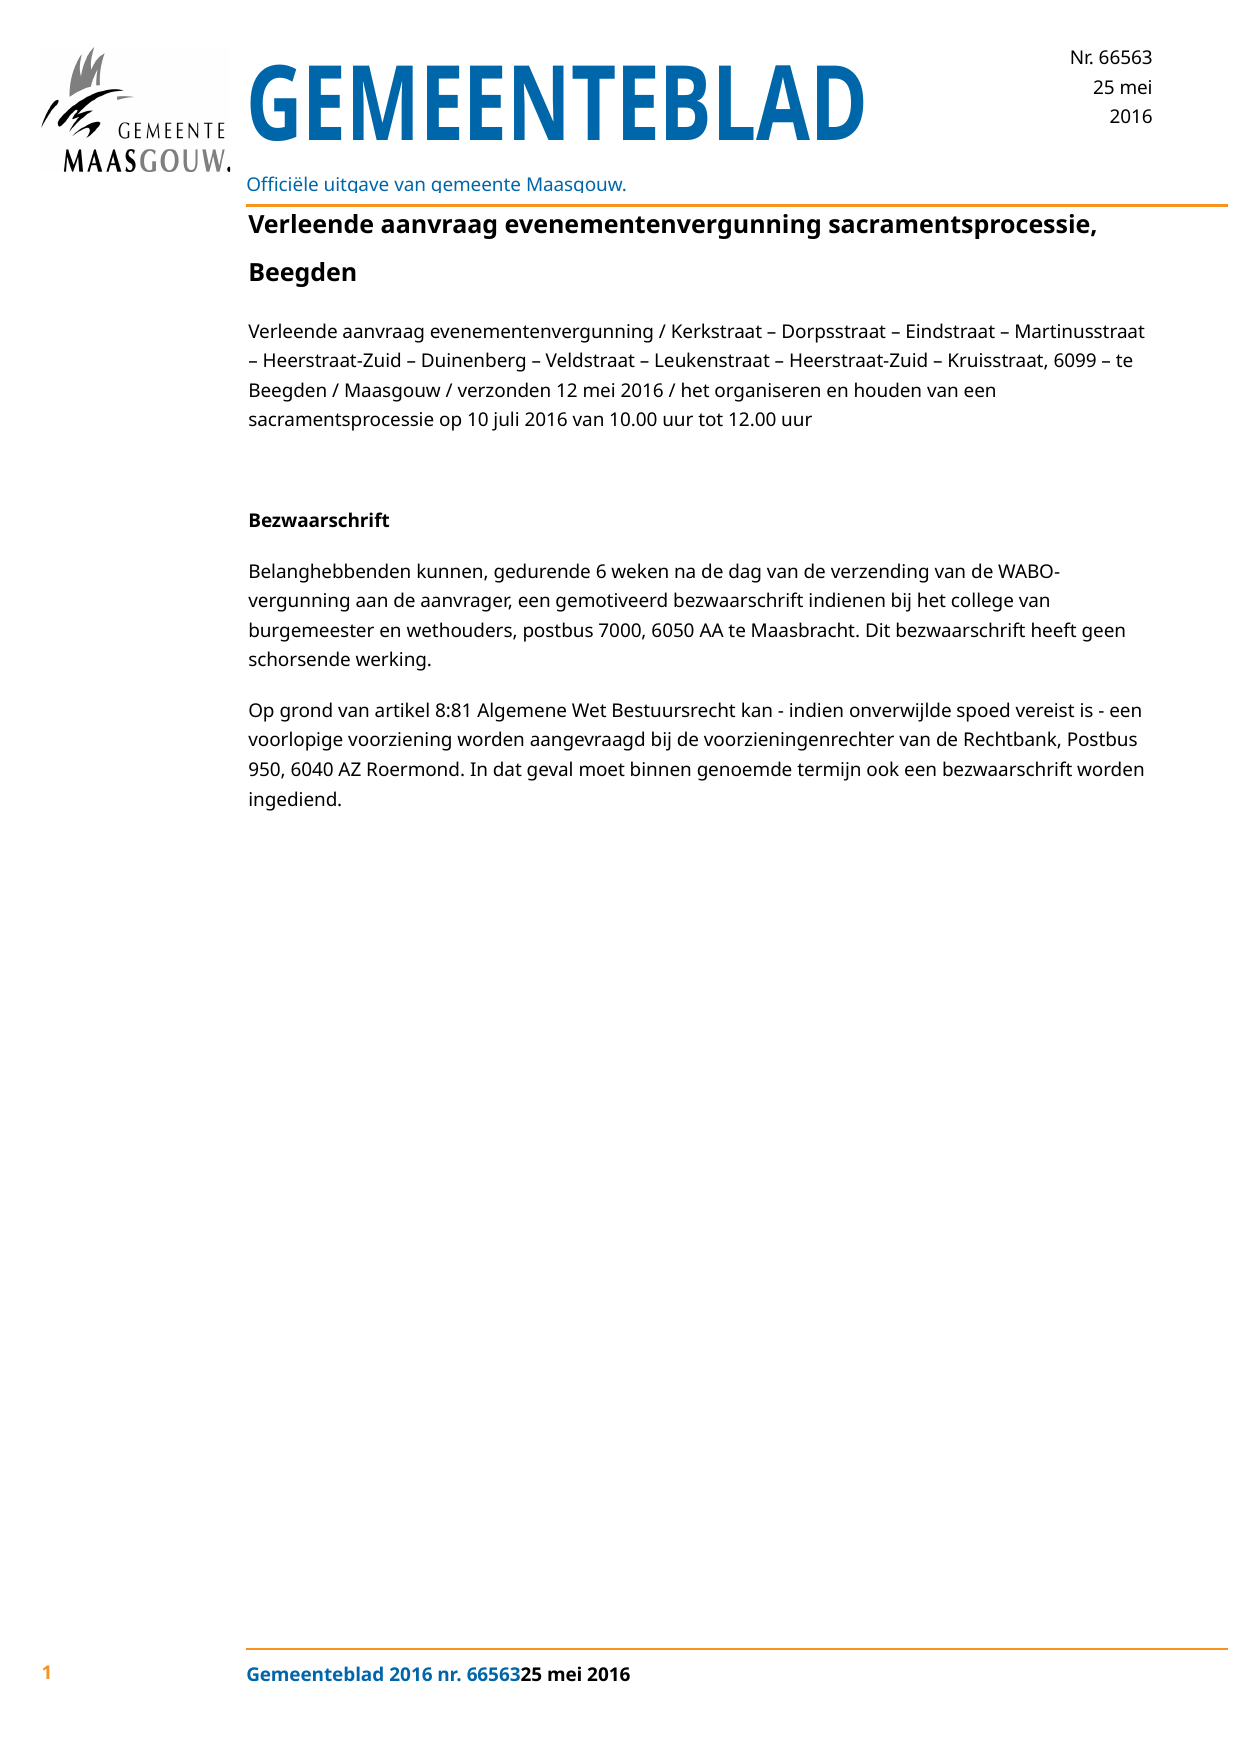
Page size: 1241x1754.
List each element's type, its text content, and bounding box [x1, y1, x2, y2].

picture [41, 47, 231, 172]
text Verleende aanvraag evenementenvergunning sacramentsprocessie, Beegden [248, 207, 1152, 288]
text Belanghebbenden kunnen, gedurende 6 weken na de dag van de verzending van de WABO-vergunning aan de aanvrager, een gemotiveerd bezwaarschrift indienen bij het college van burgemeester en wethouders, postbus 7000, 6050 AA te Maasbracht. Dit bezwaarschrift heeft geen schorsende werking. [248, 558, 1152, 672]
text Verleende aanvraag evenementenvergunning / Kerkstraat – Dorpsstraat – Eindstraat – Martinusstraat – Heerstraat-Zuid – Duinenberg – Veldstraat – Leukenstraat – Heerstraat-Zuid – Kruisstraat, 6099 – te Beegden / Maasgouw / verzonden 12 mei 2016 / het organiseren en houden van een sacramentsprocessie op 10 juli 2016 van 10.00 uur tot 12.00 uur [248, 318, 1152, 432]
text Bezwaarschrift [248, 507, 1152, 533]
text Op grond van artikel 8:81 Algemene Wet Bestuursrecht kan - indien onverwijlde spoed vereist is - een voorlopige voorziening worden aangevraagd bij de voorzieningenrechter van de Rechtbank, Postbus 950, 6040 AZ Roermond. In dat geval moet binnen genoemde termijn ook een bezwaarschrift worden ingediend. [248, 697, 1152, 812]
